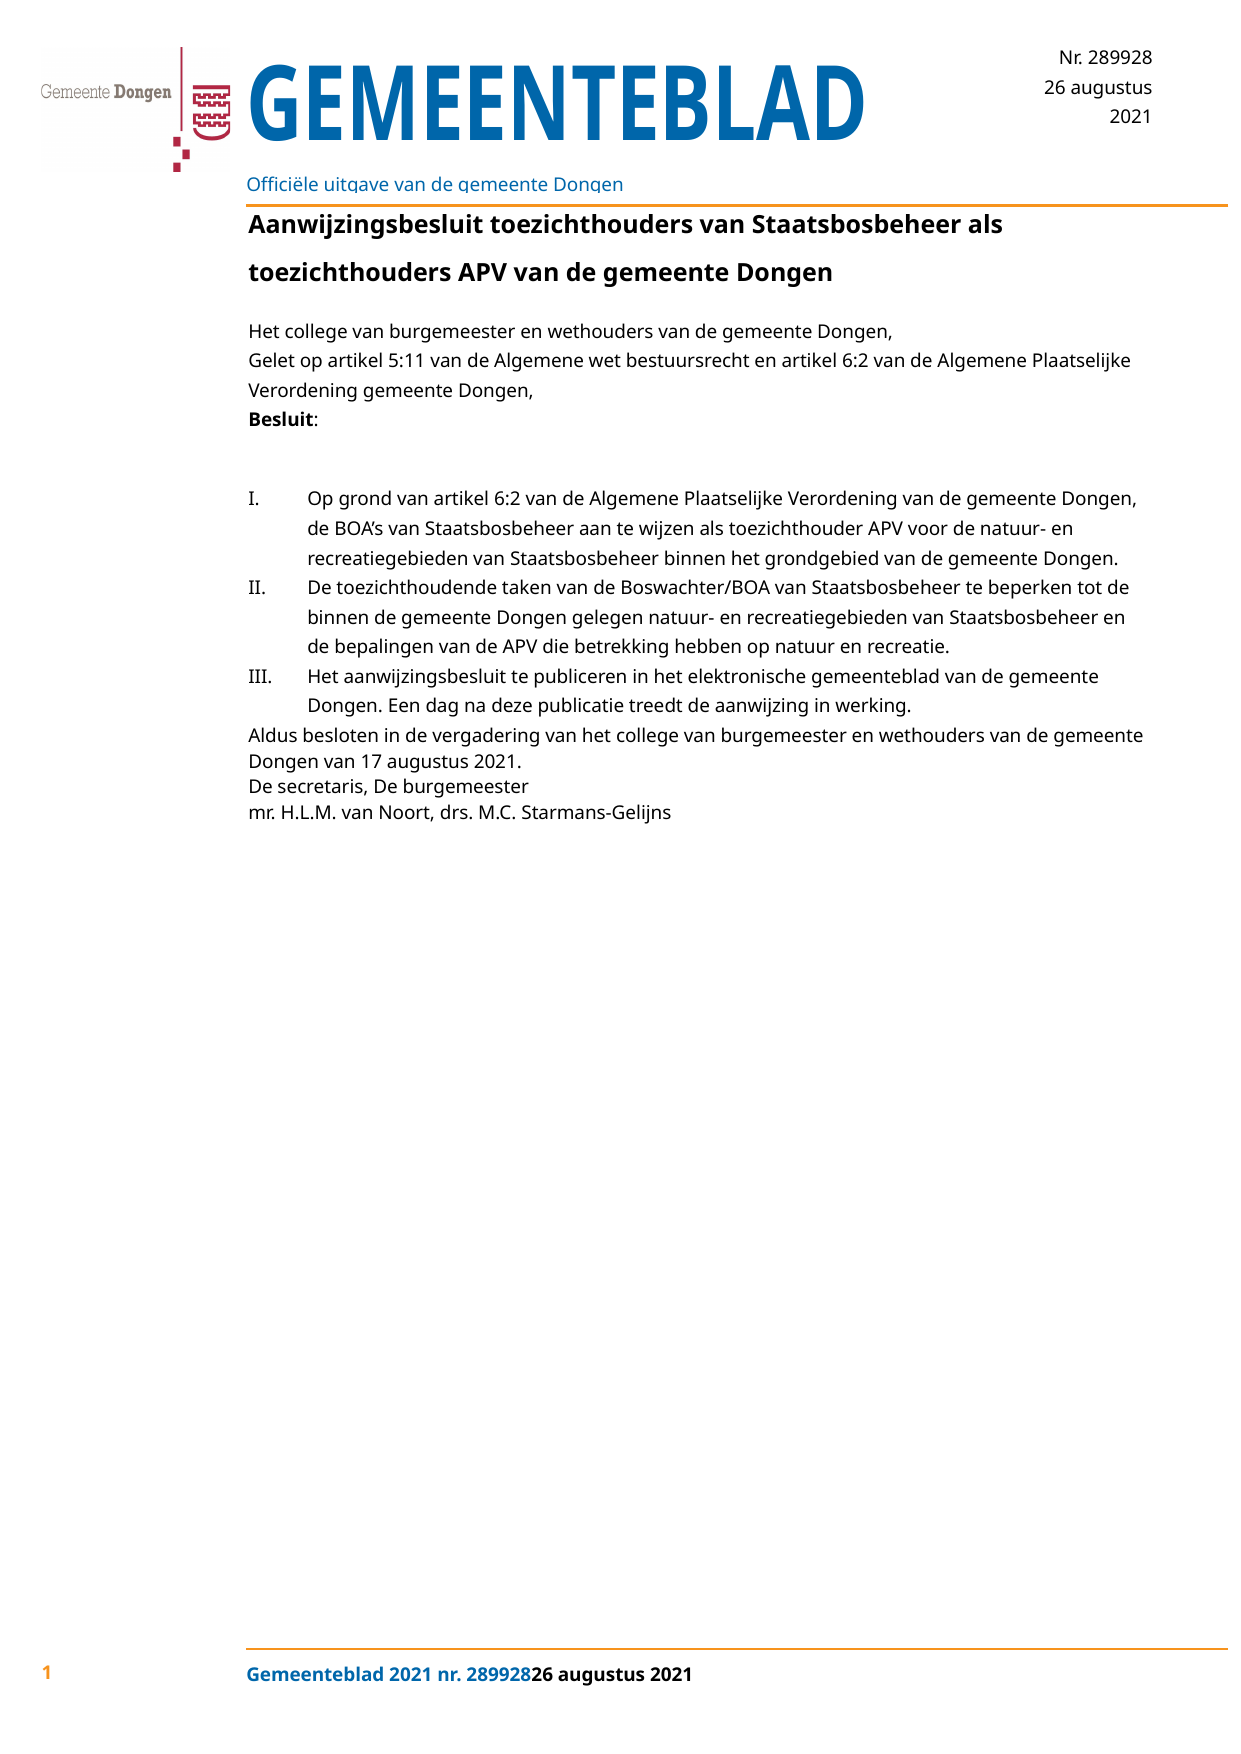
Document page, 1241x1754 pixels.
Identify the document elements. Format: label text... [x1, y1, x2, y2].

text Gelet op artikel 5:11 van de Algemene wet bestuursrecht en artikel 6:2 van de Algemene Plaatselijke Verordening gemeente Dongen, [248, 347, 1152, 403]
text Besluit: [248, 407, 1152, 432]
list Op grond van artikel 6:2 van de Algemene Plaatselijke Verordening van de gemeente Dongen, de BOA’s van Staatsbosbeheer aan te wijzen als toezichthouder APV voor de natuur- en recreatiegebieden van Staatsbosbeheer binnen het grondgebied van de gemeente Dongen. [248, 486, 1152, 570]
text Aldus besloten in de vergadering van het college van burgemeester en wethouders van de gemeente Dongen van 17 augustus 2021. [248, 722, 1152, 774]
text Aanwijzingsbesluit toezichthouders van Staatsbosbeheer als toezichthouders APV van de gemeente Dongen [248, 207, 1152, 288]
list De toezichthoudende taken van de Boswachter/BOA van Staatsbosbeheer te beperken tot de binnen de gemeente Dongen gelegen natuur- en recreatiegebieden van Staatsbosbeheer en de bepalingen van de APV die betrekking hebben op natuur en recreatie. [248, 574, 1152, 659]
picture [41, 47, 231, 172]
list Het aanwijzingsbesluit te publiceren in het elektronische gemeenteblad van de gemeente Dongen. Een dag na deze publicatie treedt de aanwijzing in werking. [248, 663, 1152, 718]
text De secretaris, De burgemeester [248, 774, 1152, 799]
text mr. H.L.M. van Noort, drs. M.C. Starmans-Gelijns [248, 799, 1152, 825]
text Het college van burgemeester en wethouders van de gemeente Dongen, [248, 318, 1152, 344]
